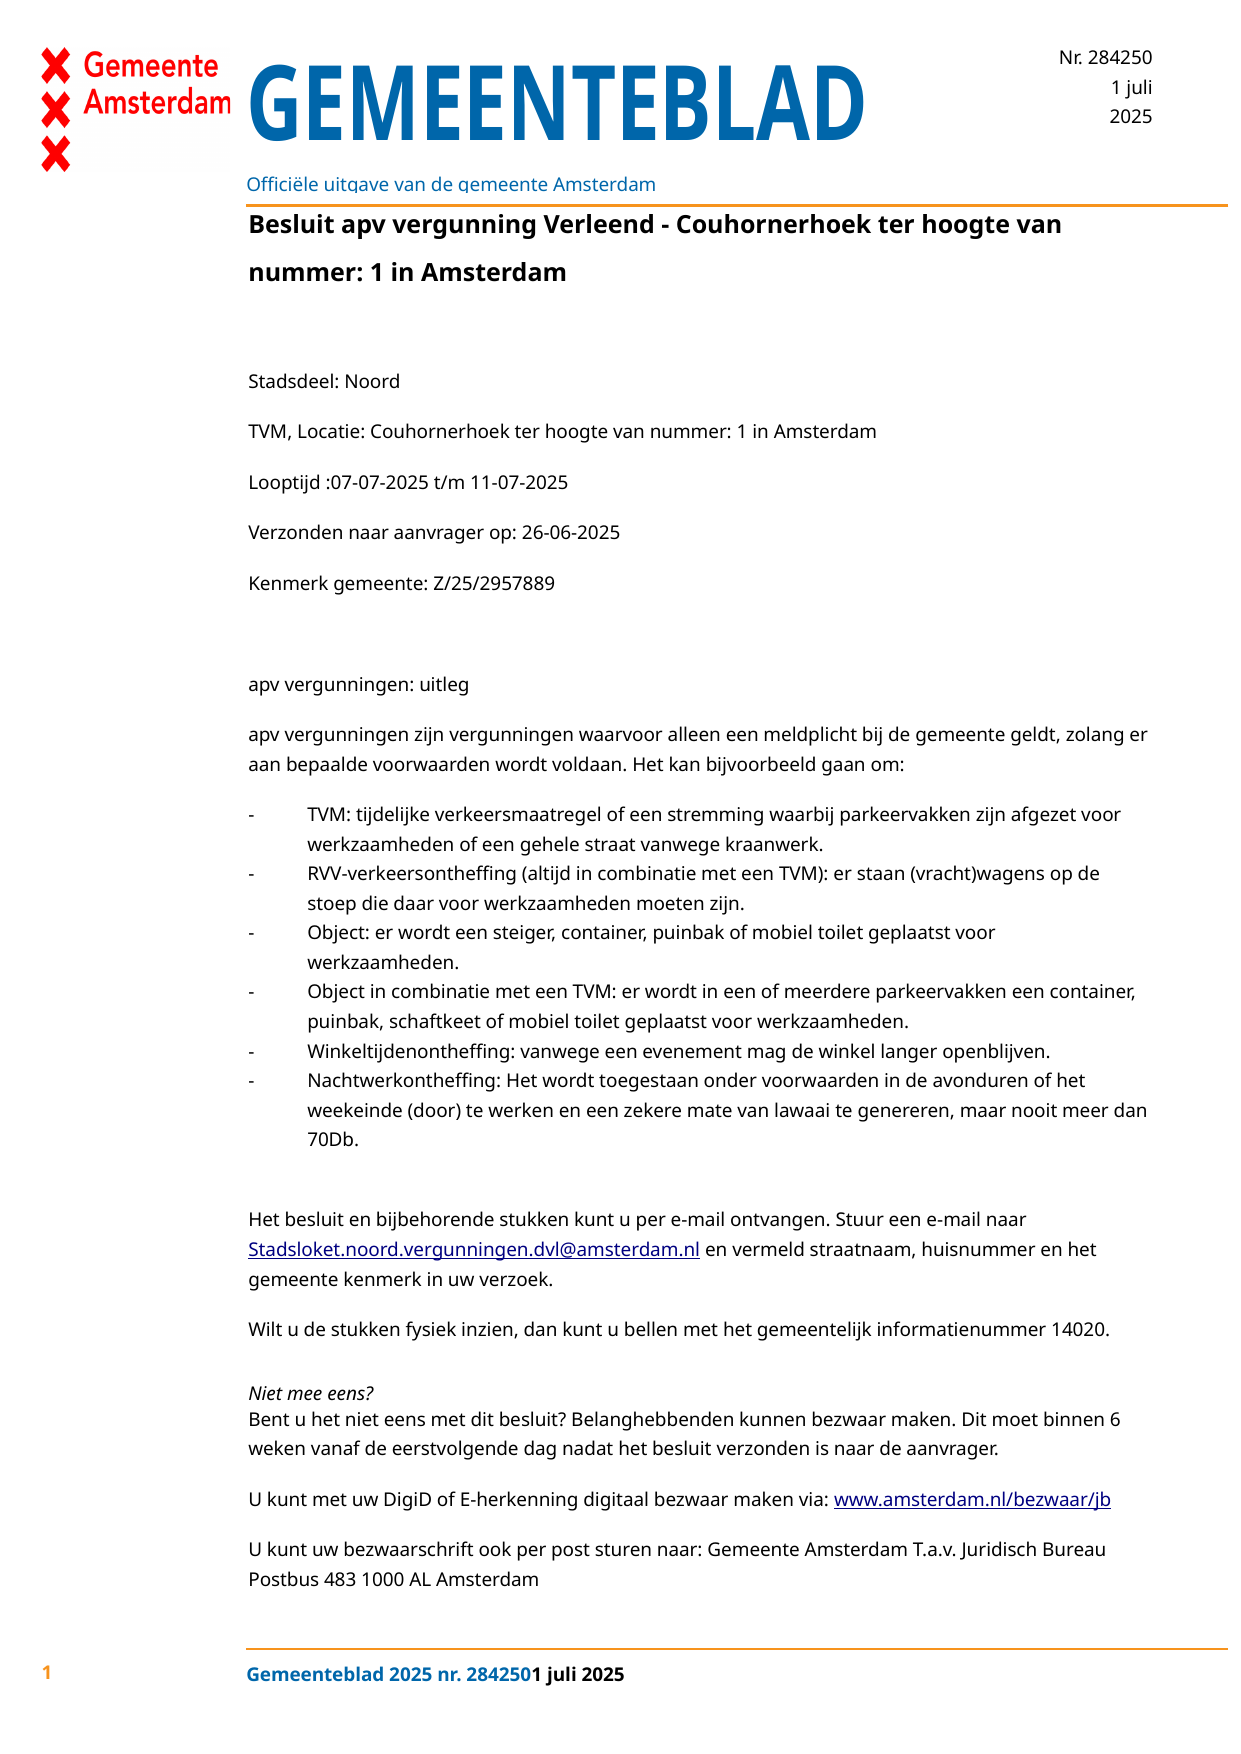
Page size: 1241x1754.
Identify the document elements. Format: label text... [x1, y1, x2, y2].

text Besluit apv vergunning Verleend - Couhornerhoek ter hoogte van nummer: 1 in Amsterdam [248, 207, 1152, 288]
text Kenmerk gemeente: Z/25/2957889 [248, 570, 1152, 596]
list Object: er wordt een steiger, container, puinbak of mobiel toilet geplaatst voor werkzaamheden. [248, 919, 1152, 975]
text Niet mee eens? [248, 1380, 1152, 1406]
text TVM, Locatie: Couhornerhoek ter hoogte van nummer: 1 in Amsterdam [248, 419, 1152, 444]
text Verzonden naar aanvrager op: 26-06-2025 [248, 519, 1152, 545]
text Bent u het niet eens met dit besluit? Belanghebbenden kunnen bezwaar maken. Dit moet binnen 6 weken vanaf de eerstvolgende dag nadat het besluit verzonden is naar de aanvrager. [248, 1406, 1152, 1461]
list Object in combinatie met een TVM: er wordt in een of meerdere parkeervakken een container, puinbak, schaftkeet of mobiel toilet geplaatst voor werkzaamheden. [248, 979, 1152, 1034]
text apv vergunningen zijn vergunningen waarvoor alleen een meldplicht bij de gemeente geldt, zolang er aan bepaalde voorwaarden wordt voldaan. Het kan bijvoorbeeld gaan om: [248, 721, 1152, 777]
text U kunt uw bezwaarschrift ook per post sturen naar: Gemeente Amsterdam T.a.v. Juridisch Bureau Postbus 483 1000 AL Amsterdam [248, 1536, 1152, 1592]
list TVM: tijdelijke verkeersmaatregel of een stremming waarbij parkeervakken zijn afgezet voor werkzaamheden of een gehele straat vanwege kraanwerk. [248, 801, 1152, 857]
text apv vergunningen: uitleg [248, 671, 1152, 697]
text Wilt u de stukken fysiek inzien, dan kunt u bellen met het gemeentelijk informatienummer 14020. [248, 1316, 1152, 1342]
text U kunt met uw DigiD of E-herkenning digitaal bezwaar maken via: www.amsterdam.nl/bezwaar/jb [248, 1486, 1152, 1512]
text Looptijd :07-07-2025 t/m 11-07-2025 [248, 469, 1152, 495]
list RVV-verkeersontheffing (altijd in combinatie met een TVM): er staan (vracht)wagens op de stoep die daar voor werkzaamheden moeten zijn. [248, 860, 1152, 916]
picture [41, 47, 231, 172]
text Stadsdeel: Noord [248, 368, 1152, 394]
list Winkeltijdenontheffing: vanwege een evenement mag de winkel langer openblijven. [248, 1038, 1152, 1064]
text Het besluit en bijbehorende stukken kunt u per e-mail ontvangen. Stuur een e-mail naar Stadsloket.noord.vergunningen.dvl@amsterdam.nl en vermeld straatnaam, huisnummer en het gemeente kenmerk in uw verzoek. [248, 1207, 1152, 1292]
list Nachtwerkontheffing: Het wordt toegestaan onder voorwaarden in de avonduren of het weekeinde (door) te werken en een zekere mate van lawaai te genereren, maar nooit meer dan 70Db. [248, 1067, 1152, 1152]
